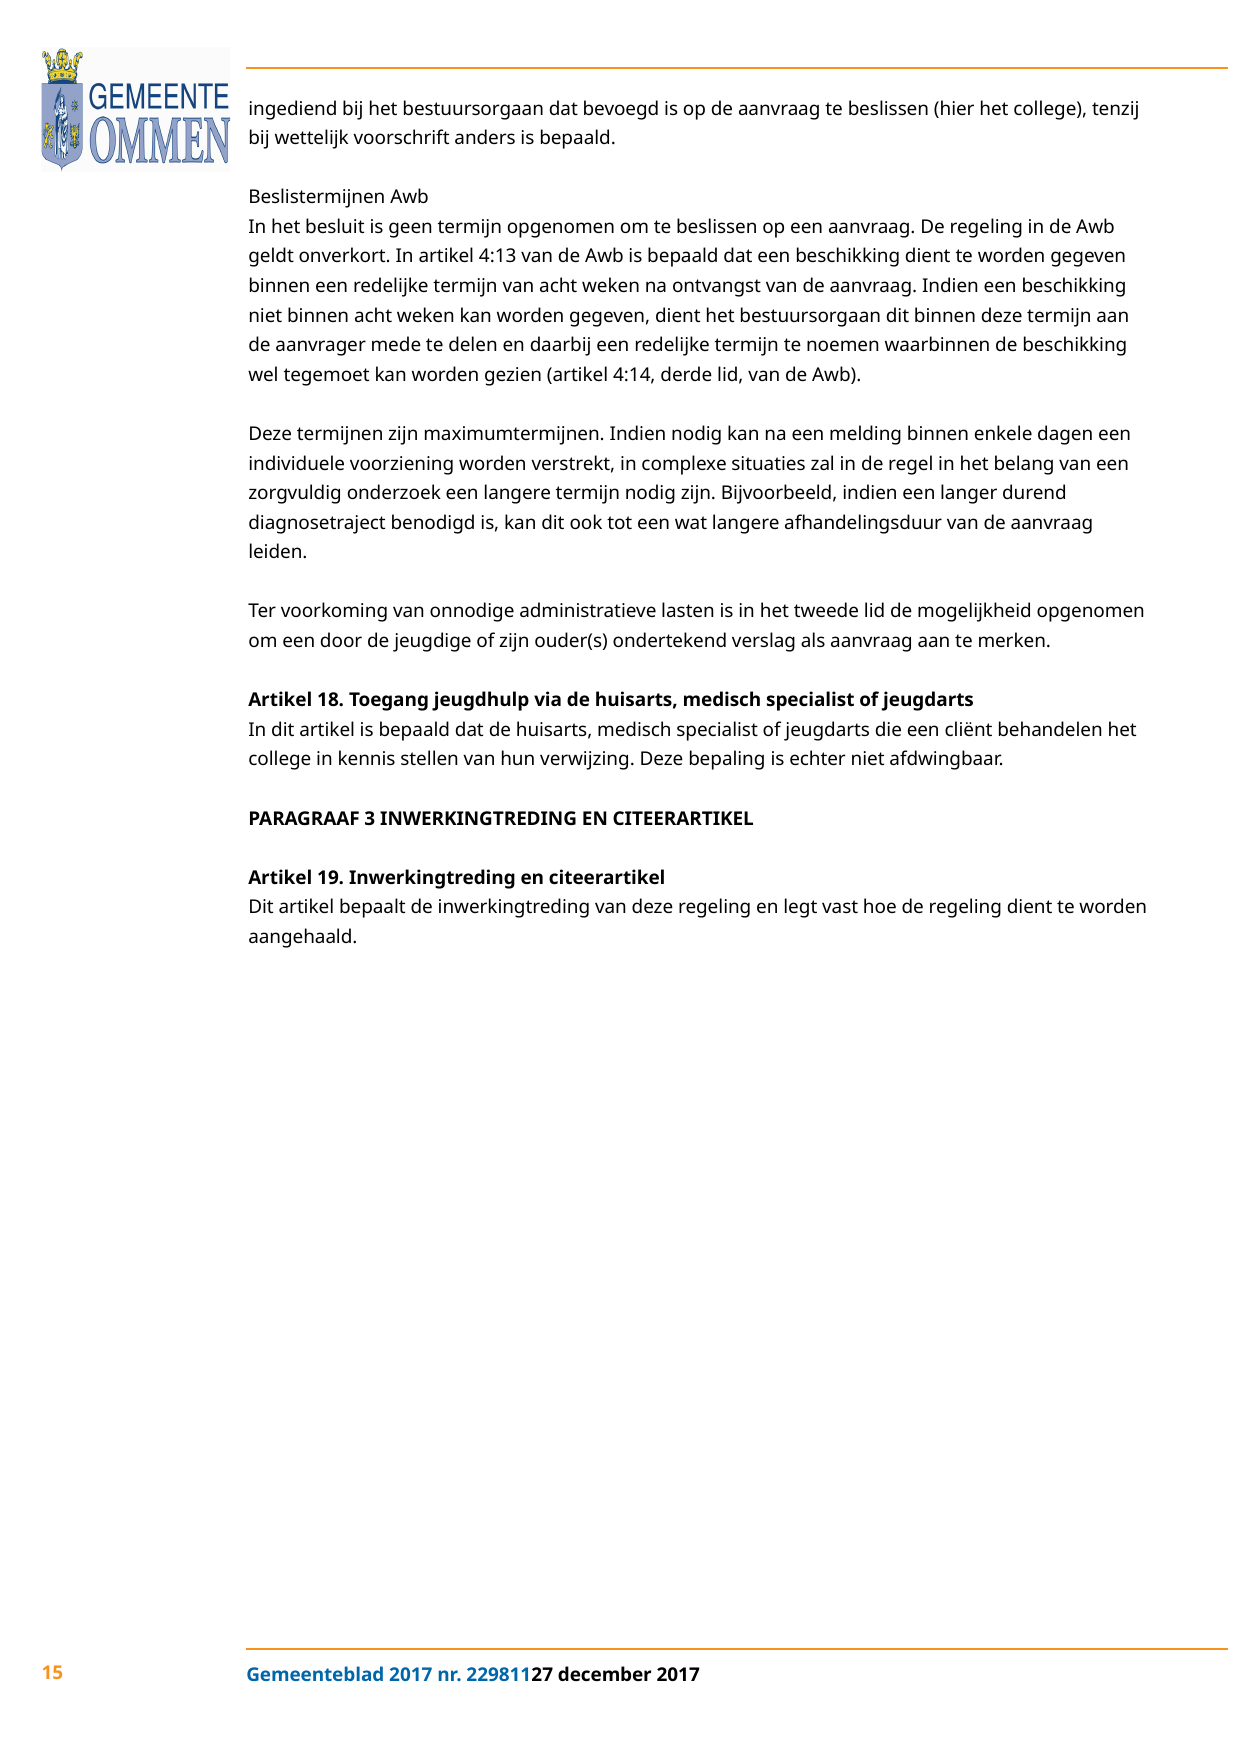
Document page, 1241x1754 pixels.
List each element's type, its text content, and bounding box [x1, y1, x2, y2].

text In dit artikel is bepaald dat de huisarts, medisch specialist of jeugdarts die een cliënt behandelen het college in kennis stellen van hun verwijzing. Deze bepaling is echter niet afdwingbaar. [248, 716, 1152, 771]
text In het besluit is geen termijn opgenomen om te beslissen op een aanvraag. De regeling in de Awb geldt onverkort. In artikel 4:13 van de Awb is bepaald dat een beschikking dient te worden gegeven binnen een redelijke termijn van acht weken na ontvangst van de aanvraag. Indien een beschikking niet binnen acht weken kan worden gegeven, dient het bestuursorgaan dit binnen deze termijn aan de aanvrager mede te delen en daarbij een redelijke termijn te noemen waarbinnen de beschikking wel tegemoet kan worden gezien (artikel 4:14, derde lid, van de Awb). [248, 213, 1152, 387]
text Deze termijnen zijn maximumtermijnen. Indien nodig kan na een melding binnen enkele dagen een individuele voorziening worden verstrekt, in complexe situaties zal in de regel in het belang van een zorgvuldig onderzoek een langere termijn nodig zijn. Bijvoorbeeld, indien een langer durend diagnosetraject benodigd is, kan dit ook tot een wat langere afhandelingsduur van de aanvraag leiden. [248, 420, 1152, 564]
text Artikel 19. Inwerkingtreding en citeerartikel [248, 864, 1152, 890]
text Ter voorkoming van onnodige administratieve lasten is in het tweede lid de mogelijkheid opgenomen om een door de jeugdige of zijn ouder(s) ondertekend verslag als aanvraag aan te merken. [248, 598, 1152, 653]
picture [41, 47, 231, 172]
text Artikel 18. Toegang jeugdhulp via de huisarts, medisch specialist of jeugdarts [248, 686, 1152, 712]
text PARAGRAAF 3 INWERKINGTREDING EN CITEERARTIKEL [248, 805, 1152, 831]
text Beslistermijnen Awb [248, 183, 1152, 209]
text ingediend bij het bestuursorgaan dat bevoegd is op de aanvraag te beslissen (hier het college), tenzij bij wettelijk voorschrift anders is bepaald. [248, 95, 1152, 150]
text Dit artikel bepaalt de inwerkingtreding van deze regeling en legt vast hoe de regeling dient te worden aangehaald. [248, 893, 1152, 949]
